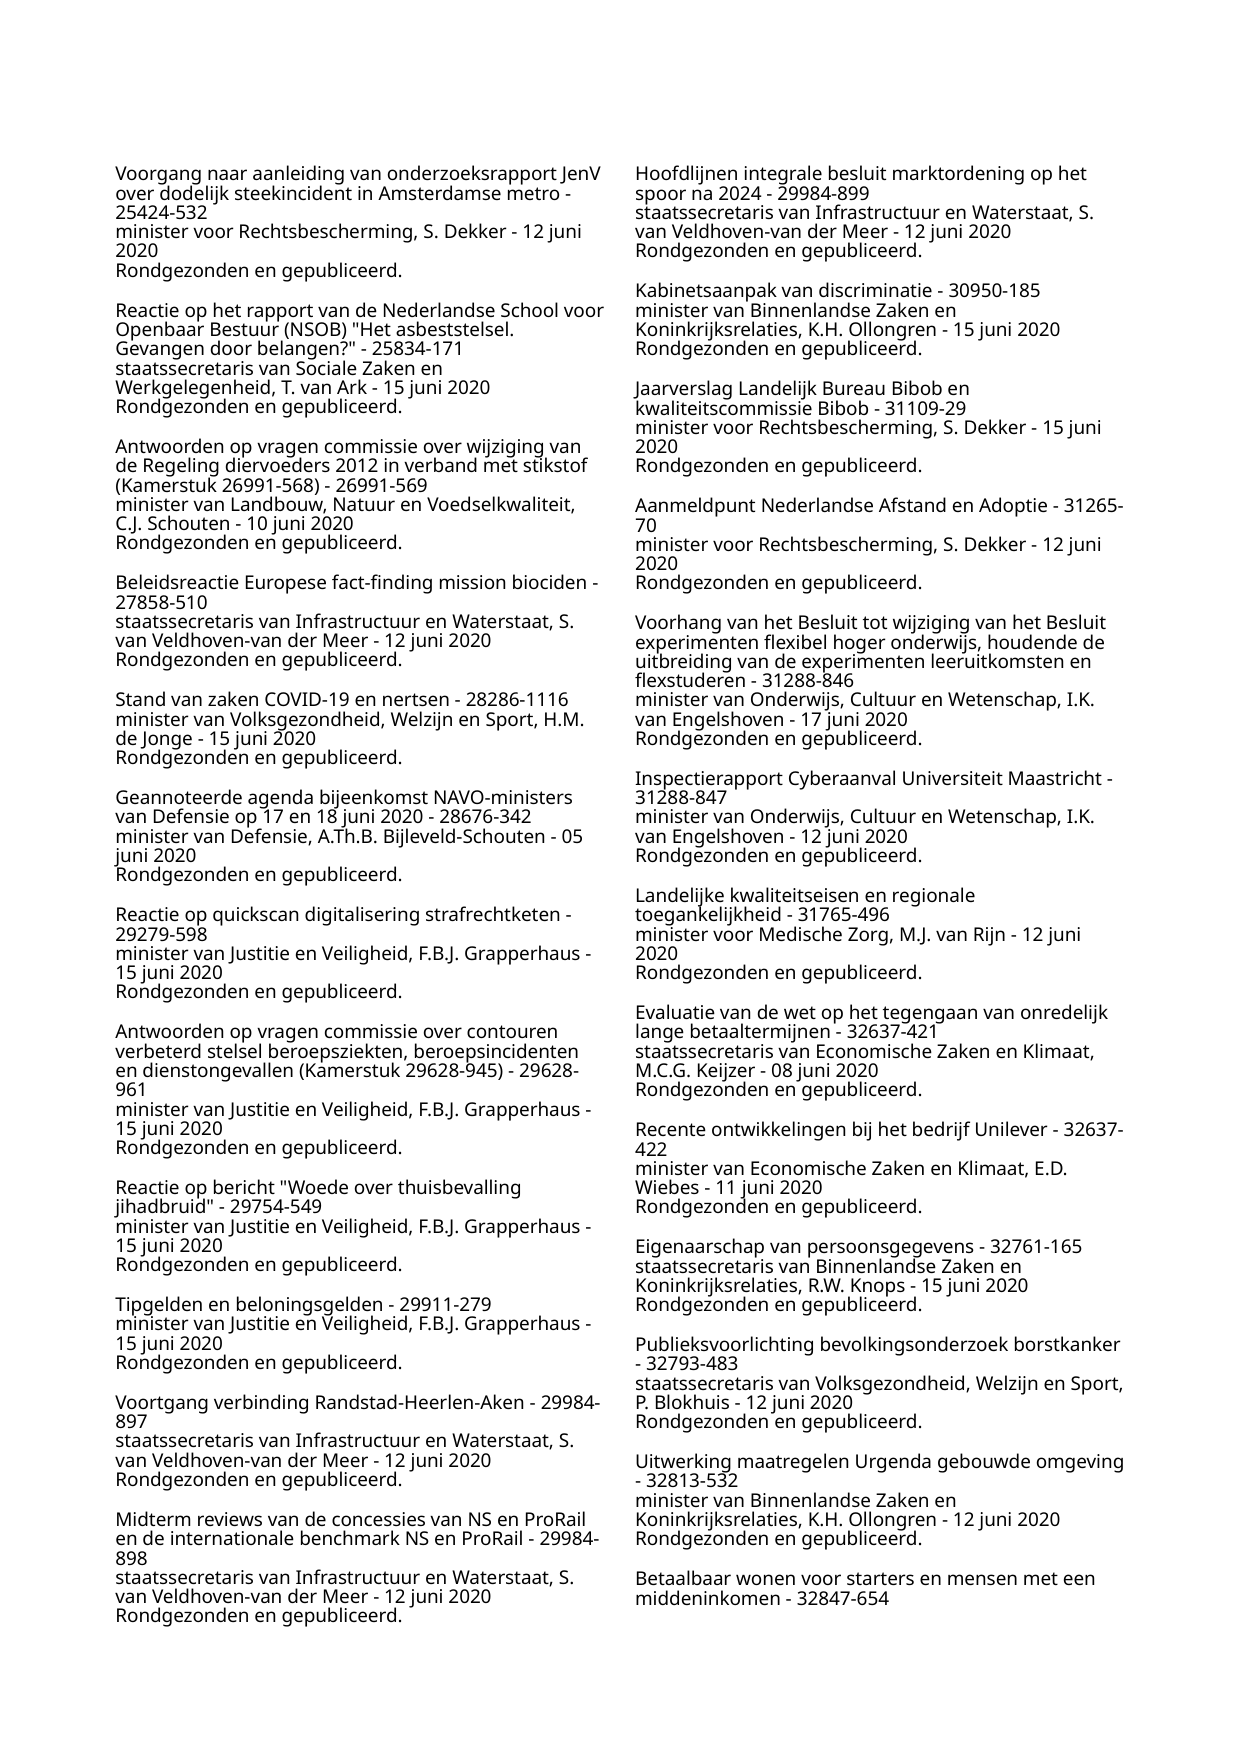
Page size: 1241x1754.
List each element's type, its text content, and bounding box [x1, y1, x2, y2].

text minister voor Rechtsbescherming, S. Dekker - 12 juni 2020 [115, 223, 605, 262]
text minister van Justitie en Veiligheid, F.B.J. Grapperhaus - 15 juni 2020 [115, 1218, 605, 1256]
text Rondgezonden en gepubliceerd. [115, 398, 605, 417]
text Publieksvoorlichting bevolkingsonderzoek borstkanker - 32793-483 [635, 1336, 1125, 1375]
text Jaarverslag Landelijk Bureau Bibob en kwaliteitscommissie Bibob - 31109-29 [635, 380, 1125, 419]
text Rondgezonden en gepubliceerd. [635, 1296, 1125, 1315]
text Eigenaarschap van persoonsgegevens - 32761-165 [635, 1238, 1125, 1258]
text Voortgang verbinding Randstad-Heerlen-Aken - 29984-897 [115, 1394, 605, 1432]
text Rondgezonden en gepubliceerd. [115, 534, 605, 554]
text minister van Defensie, A.Th.B. Bijleveld-Schouten - 05 juni 2020 [115, 828, 605, 866]
text staatssecretaris van Infrastructuur en Waterstaat, S. van Veldhoven-van der Meer - 12 juni 2020 [635, 204, 1125, 242]
text Voorgang naar aanleiding van onderzoeksrapport JenV over dodelijk steekincident in Amsterdamse metro - 25424-532 [115, 165, 605, 223]
text minister van Economische Zaken en Klimaat, E.D. Wiebes - 11 juni 2020 [635, 1160, 1125, 1198]
text minister voor Rechtsbescherming, S. Dekker - 12 juni 2020 [635, 536, 1125, 574]
text Rondgezonden en gepubliceerd. [115, 1354, 605, 1373]
text Antwoorden op vragen commissie over wijziging van de Regeling diervoeders 2012 in verband met stikstof (Kamerstuk 26991-568) - 26991-569 [115, 438, 605, 496]
text Rondgezonden en gepubliceerd. [115, 749, 605, 768]
text Antwoorden op vragen commissie over contouren verbeterd stelsel beroepsziekten, beroepsincidenten en dienstongevallen (Kamerstuk 29628-945) - 29628-961 [115, 1023, 605, 1101]
text Rondgezonden en gepubliceerd. [635, 1198, 1125, 1218]
text Kabinetsaanpak van discriminatie - 30950-185 [635, 282, 1125, 302]
text Voorhang van het Besluit tot wijziging van het Besluit experimenten flexibel hoger onderwijs, houdende de uitbreiding van de experimenten leeruitkomsten en flexstuderen - 31288-846 [635, 614, 1125, 691]
text Rondgezonden en gepubliceerd. [115, 1471, 605, 1490]
text Reactie op het rapport van de Nederlandse School voor Openbaar Bestuur (NSOB) "Het asbeststelsel. Gevangen door belangen?" - 25834-171 [115, 302, 605, 359]
text Rondgezonden en gepubliceerd. [635, 574, 1125, 594]
text Inspectierapport Cyberaanval Universiteit Maastricht - 31288-847 [635, 770, 1125, 808]
text minister van Justitie en Veiligheid, F.B.J. Grapperhaus - 15 juni 2020 [115, 1101, 605, 1139]
text Rondgezonden en gepubliceerd. [115, 866, 605, 886]
text Rondgezonden en gepubliceerd. [635, 457, 1125, 477]
text minister van Justitie en Veiligheid, F.B.J. Grapperhaus - 15 juni 2020 [115, 945, 605, 983]
text Rondgezonden en gepubliceerd. [115, 1139, 605, 1158]
text Rondgezonden en gepubliceerd. [115, 983, 605, 1003]
text staatssecretaris van Sociale Zaken en Werkgelegenheid, T. van Ark - 15 juni 2020 [115, 359, 605, 398]
text Beleidsreactie Europese fact-finding mission biociden - 27858-510 [115, 574, 605, 613]
text Midterm reviews van de concessies van NS en ProRail en de internationale benchmark NS en ProRail - 29984-898 [115, 1511, 605, 1569]
text Rondgezonden en gepubliceerd. [115, 1256, 605, 1275]
text minister van Landbouw, Natuur en Voedselkwaliteit, C.J. Schouten - 10 juni 2020 [115, 496, 605, 534]
text Reactie op quickscan digitalisering strafrechtketen - 29279-598 [115, 906, 605, 945]
text Evaluatie van de wet op het tegengaan van onredelijk lange betaaltermijnen - 32637-421 [635, 1004, 1125, 1043]
text Betaalbaar wonen voor starters en mensen met een middeninkomen - 32847-654 [635, 1570, 1125, 1609]
text Hoofdlijnen integrale besluit marktordening op het spoor na 2024 - 29984-899 [635, 165, 1125, 204]
text minister van Justitie en Veiligheid, F.B.J. Grapperhaus - 15 juni 2020 [115, 1315, 605, 1354]
text Landelijke kwaliteitseisen en regionale toegankelijkheid - 31765-496 [635, 887, 1125, 926]
text Rondgezonden en gepubliceerd. [635, 847, 1125, 866]
text minister van Onderwijs, Cultuur en Wetenschap, I.K. van Engelshoven - 17 juni 2020 [635, 691, 1125, 730]
text Aanmeldpunt Nederlandse Afstand en Adoptie - 31265-70 [635, 497, 1125, 536]
text Rondgezonden en gepubliceerd. [635, 242, 1125, 262]
text Rondgezonden en gepubliceerd. [635, 1413, 1125, 1432]
text minister van Binnenlandse Zaken en Koninkrijksrelaties, K.H. Ollongren - 12 juni 2020 [635, 1492, 1125, 1530]
text staatssecretaris van Volksgezondheid, Welzijn en Sport, P. Blokhuis - 12 juni 2020 [635, 1375, 1125, 1413]
text staatssecretaris van Infrastructuur en Waterstaat, S. van Veldhoven-van der Meer - 12 juni 2020 [115, 1569, 605, 1607]
text Tipgelden en beloningsgelden - 29911-279 [115, 1296, 605, 1315]
text minister voor Medische Zorg, M.J. van Rijn - 12 juni 2020 [635, 926, 1125, 964]
text staatssecretaris van Economische Zaken en Klimaat, M.C.G. Keijzer - 08 juni 2020 [635, 1043, 1125, 1081]
text Rondgezonden en gepubliceerd. [635, 730, 1125, 749]
text Rondgezonden en gepubliceerd. [635, 340, 1125, 359]
text minister voor Rechtsbescherming, S. Dekker - 15 juni 2020 [635, 419, 1125, 457]
text staatssecretaris van Binnenlandse Zaken en Koninkrijksrelaties, R.W. Knops - 15 juni 2020 [635, 1258, 1125, 1296]
text Rondgezonden en gepubliceerd. [115, 651, 605, 671]
text Geannoteerde agenda bijeenkomst NAVO-ministers van Defensie op 17 en 18 juni 2020 - 28676-342 [115, 789, 605, 828]
text minister van Volksgezondheid, Welzijn en Sport, H.M. de Jonge - 15 juni 2020 [115, 711, 605, 749]
text Reactie op bericht "Woede over thuisbevalling jihadbruid" - 29754-549 [115, 1179, 605, 1218]
text Rondgezonden en gepubliceerd. [115, 1607, 605, 1627]
text Rondgezonden en gepubliceerd. [115, 262, 605, 281]
text Rondgezonden en gepubliceerd. [635, 1081, 1125, 1101]
text minister van Binnenlandse Zaken en Koninkrijksrelaties, K.H. Ollongren - 15 juni 2020 [635, 302, 1125, 340]
text Recente ontwikkelingen bij het bedrijf Unilever - 32637-422 [635, 1121, 1125, 1160]
text staatssecretaris van Infrastructuur en Waterstaat, S. van Veldhoven-van der Meer - 12 juni 2020 [115, 1432, 605, 1471]
text Uitwerking maatregelen Urgenda gebouwde omgeving - 32813-532 [635, 1453, 1125, 1492]
text minister van Onderwijs, Cultuur en Wetenschap, I.K. van Engelshoven - 12 juni 2020 [635, 808, 1125, 847]
text Rondgezonden en gepubliceerd. [635, 1530, 1125, 1549]
text Rondgezonden en gepubliceerd. [635, 964, 1125, 983]
text Stand van zaken COVID-19 en nertsen - 28286-1116 [115, 691, 605, 711]
text staatssecretaris van Infrastructuur en Waterstaat, S. van Veldhoven-van der Meer - 12 juni 2020 [115, 613, 605, 651]
